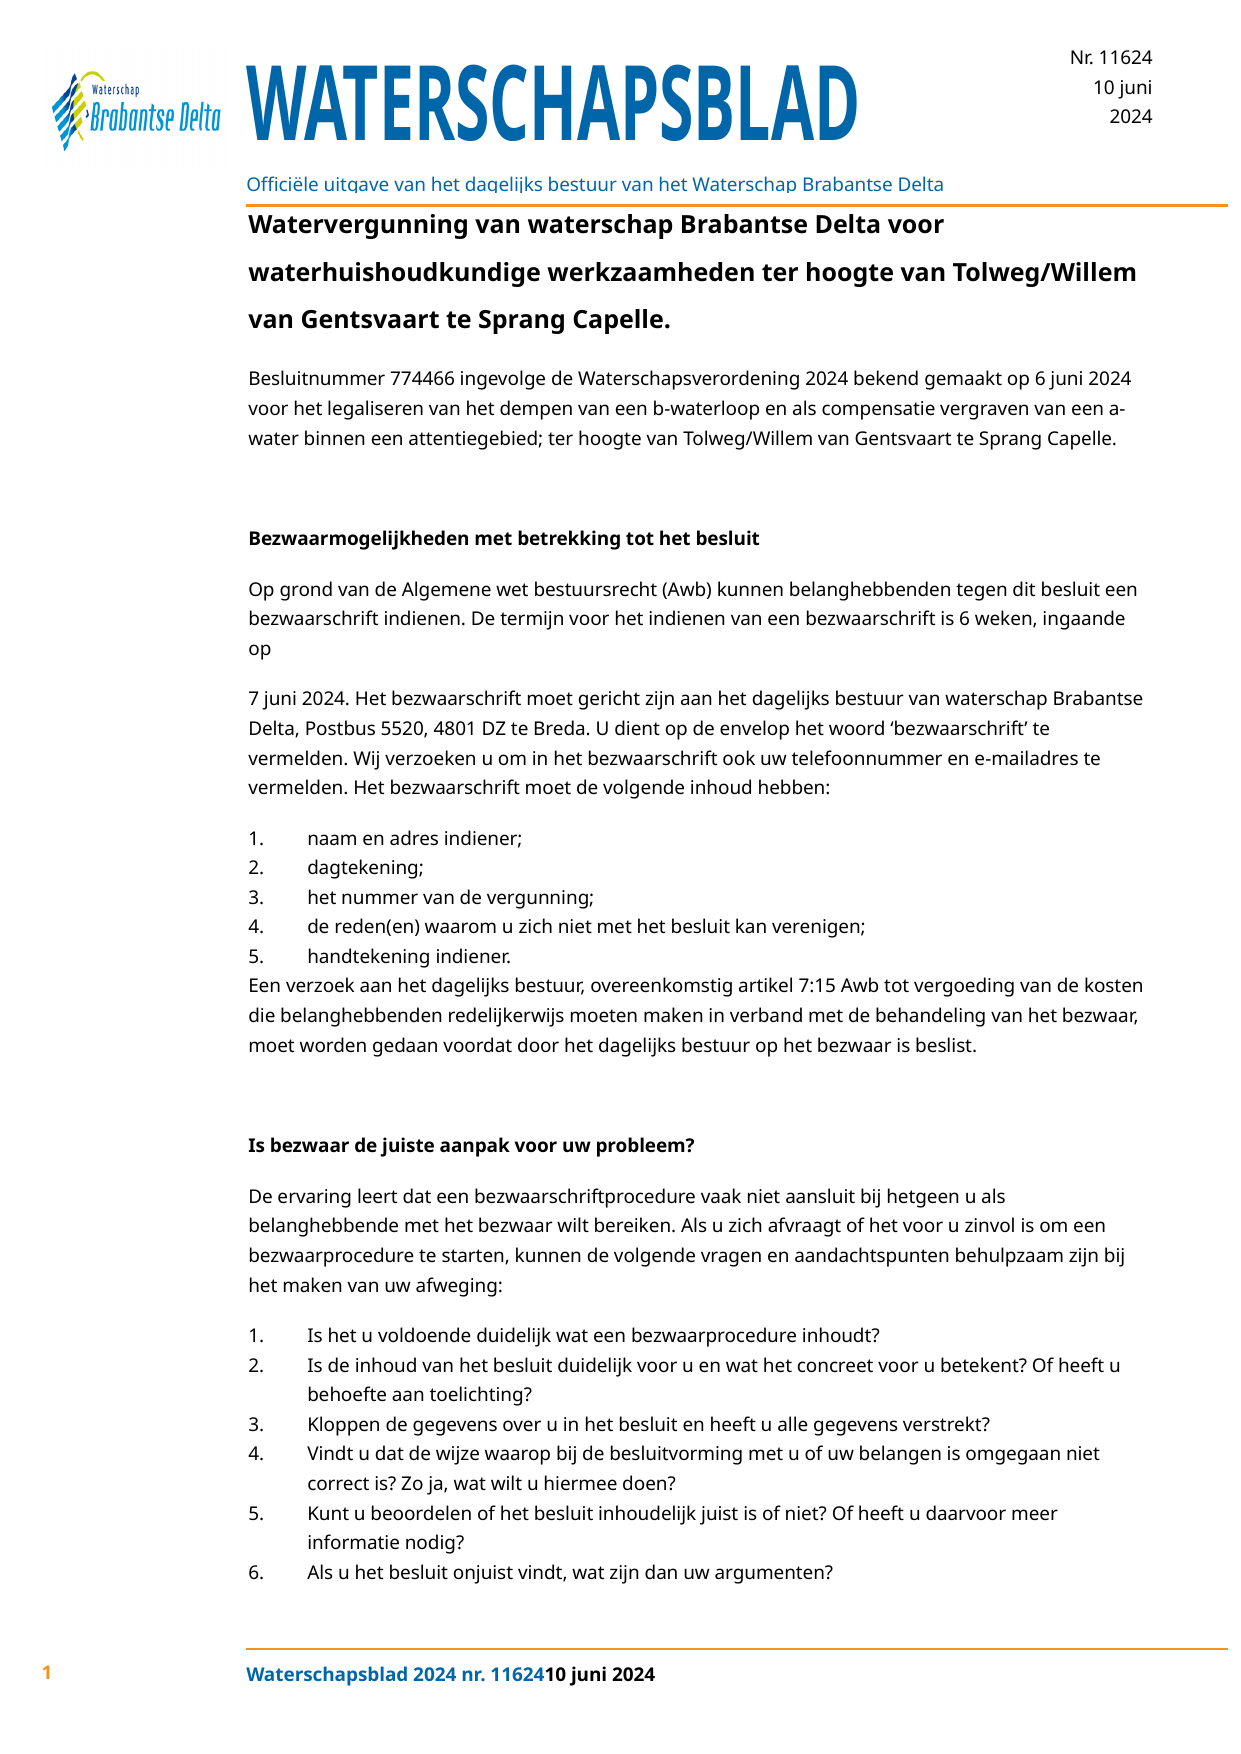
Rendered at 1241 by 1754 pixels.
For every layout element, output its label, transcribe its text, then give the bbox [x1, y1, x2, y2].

text Een verzoek aan het dagelijks bestuur, overeenkomstig artikel 7:15 Awb tot vergoeding van de kosten die belanghebbenden redelijkerwijs moeten maken in verband met de behandeling van het bezwaar, moet worden gedaan voordat door het dagelijks bestuur op het bezwaar is beslist. [248, 973, 1152, 1057]
list Kunt u beoordelen of het besluit inhoudelijk juist is of niet? Of heeft u daarvoor meer informatie nodig? [248, 1500, 1152, 1555]
list naam en adres indiener; [248, 825, 1152, 850]
text Besluitnummer 774466 ingevolge de Waterschapsverordening 2024 bekend gemaakt op 6 juni 2024 voor het legaliseren van het dempen van een b-waterloop en als compensatie vergraven van een a-water binnen een attentiegebied; ter hoogte van Tolweg/Willem van Gentsvaart te Sprang Capelle. [248, 366, 1152, 450]
list Als u het besluit onjuist vindt, wat zijn dan uw argumenten? [248, 1559, 1152, 1584]
text Bezwaarmogelijkheden met betrekking tot het besluit [248, 526, 1152, 551]
list Is het u voldoende duidelijk wat een bezwaarprocedure inhoudt? [248, 1322, 1152, 1348]
list het nummer van de vergunning; [248, 884, 1152, 909]
list handtekening indiener. [248, 943, 1152, 969]
text Op grond van de Algemene wet bestuursrecht (Awb) kunnen belanghebbenden tegen dit besluit een bezwaarschrift indienen. De termijn voor het indienen van een bezwaarschrift is 6 weken, ingaande op [248, 576, 1152, 661]
text Is bezwaar de juiste aanpak voor uw probleem? [248, 1133, 1152, 1158]
text De ervaring leert dat een bezwaarschriftprocedure vaak niet aansluit bij hetgeen u als belanghebbende met het bezwaar wilt bereiken. Als u zich afvraagt of het voor u zinvol is om een bezwaarprocedure te starten, kunnen de volgende vragen en aandachtspunten behulpzaam zijn bij het maken van uw afweging: [248, 1183, 1152, 1297]
list dagtekening; [248, 854, 1152, 880]
text 7 juni 2024. Het bezwaarschrift moet gericht zijn aan het dagelijks bestuur van waterschap Brabantse Delta, Postbus 5520, 4801 DZ te Breda. U dient op de envelop het woord ‘bezwaarschrift’ te vermelden. Wij verzoeken u om in het bezwaarschrift ook uw telefoonnummer en e‑mailadres te vermelden. Het bezwaarschrift moet de volgende inhoud hebben: [248, 686, 1152, 800]
list Kloppen de gegevens over u in het besluit en heeft u alle gegevens verstrekt? [248, 1411, 1152, 1437]
list Vindt u dat de wijze waarop bij de besluitvorming met u of uw belangen is omgegaan niet correct is? Zo ja, wat wilt u hiermee doen? [248, 1441, 1152, 1496]
picture [41, 47, 231, 172]
list de reden(en) waarom u zich niet met het besluit kan verenigen; [248, 913, 1152, 939]
text Watervergunning van waterschap Brabantse Delta voor waterhuishoudkundige werkzaamheden ter hoogte van Tolweg/Willem van Gentsvaart te Sprang Capelle. [248, 207, 1152, 336]
list Is de inhoud van het besluit duidelijk voor u en wat het concreet voor u betekent? Of heeft u behoefte aan toelichting? [248, 1352, 1152, 1407]
